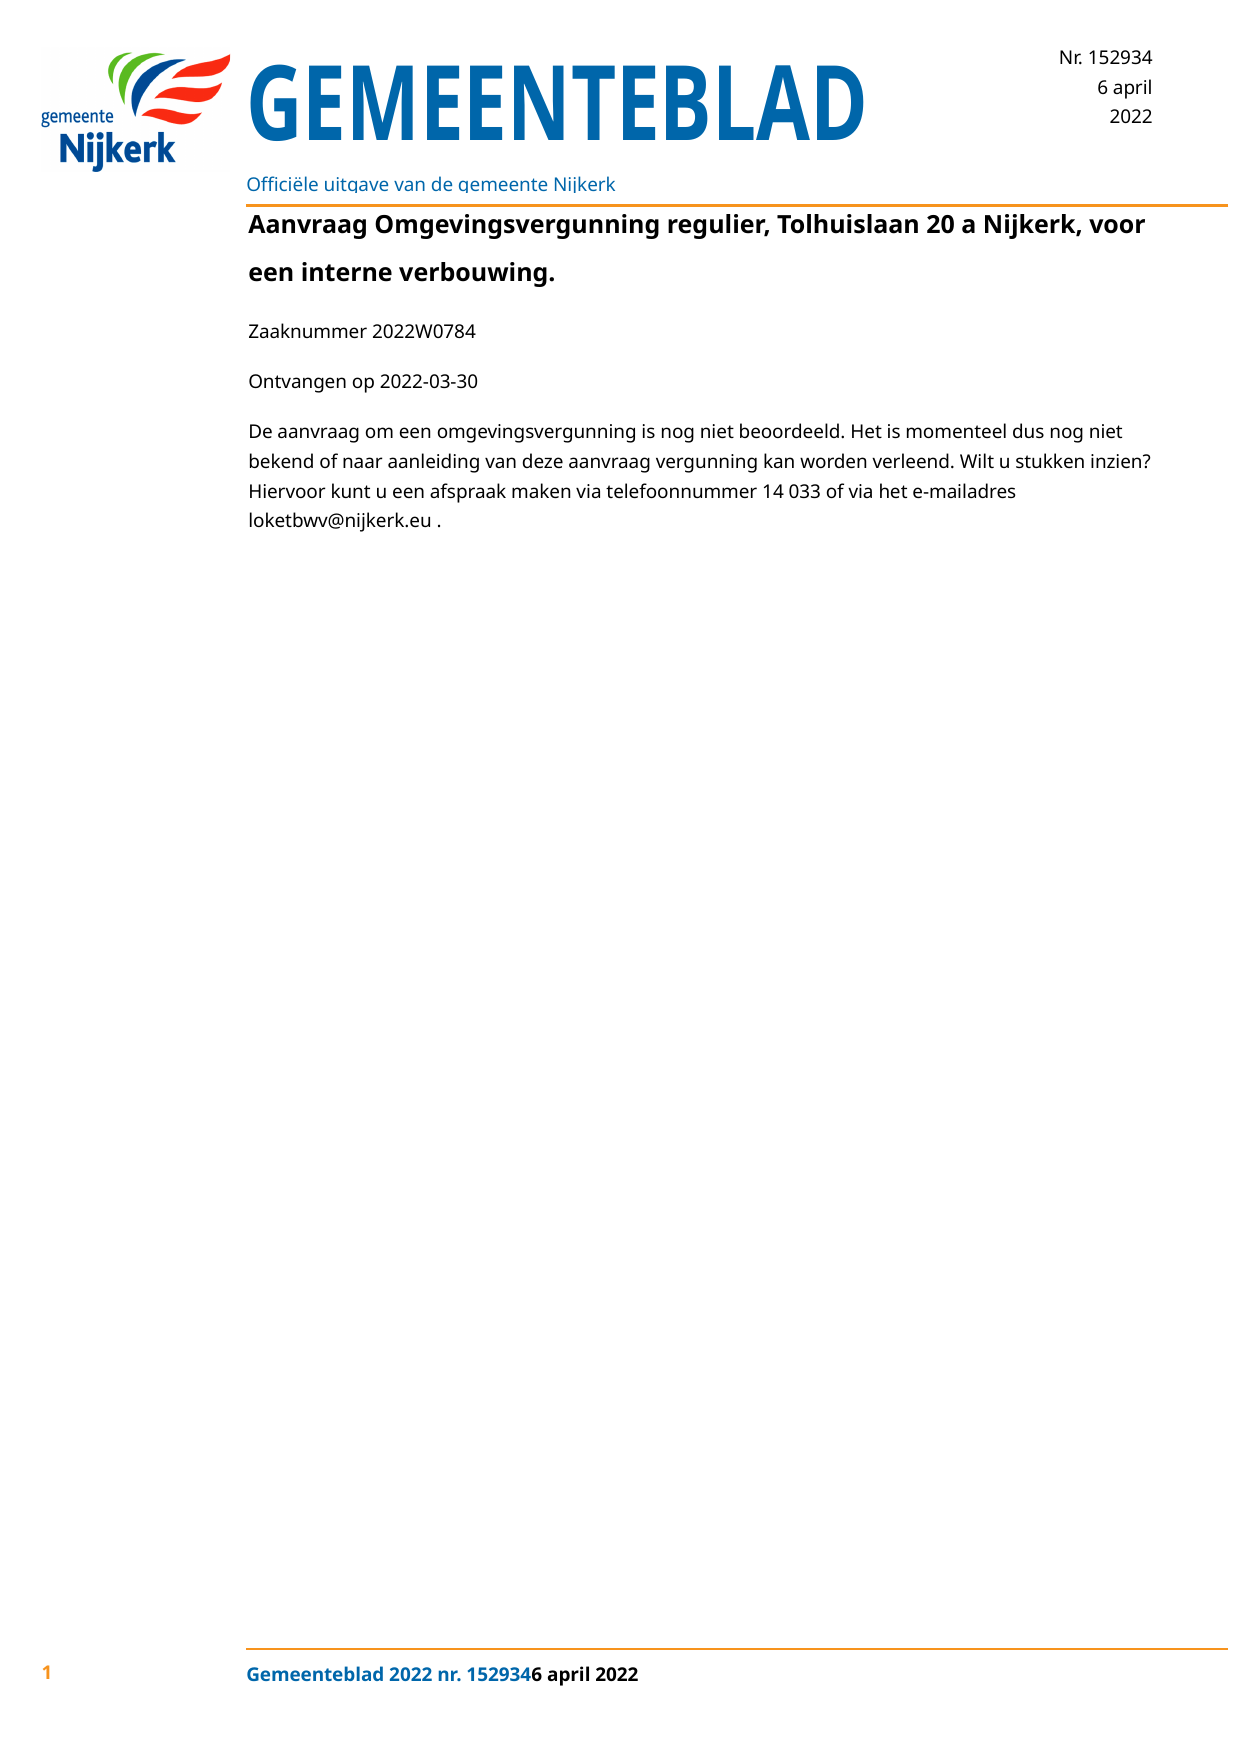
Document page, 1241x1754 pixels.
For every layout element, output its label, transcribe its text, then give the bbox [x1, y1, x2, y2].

text De aanvraag om een omgevingsvergunning is nog niet beoordeeld. Het is momenteel dus nog niet bekend of naar aanleiding van deze aanvraag vergunning kan worden verleend. Wilt u stukken inzien? Hiervoor kunt u een afspraak maken via telefoonnummer 14 033 of via het e-mailadres loketbwv@nijkerk.eu . [248, 419, 1152, 533]
text Aanvraag Omgevingsvergunning regulier, Tolhuislaan 20 a Nijkerk, voor een interne verbouwing. [248, 207, 1152, 288]
picture [41, 47, 231, 172]
text Zaaknummer 2022W0784 [248, 318, 1152, 344]
text Ontvangen op 2022-03-30 [248, 368, 1152, 394]
